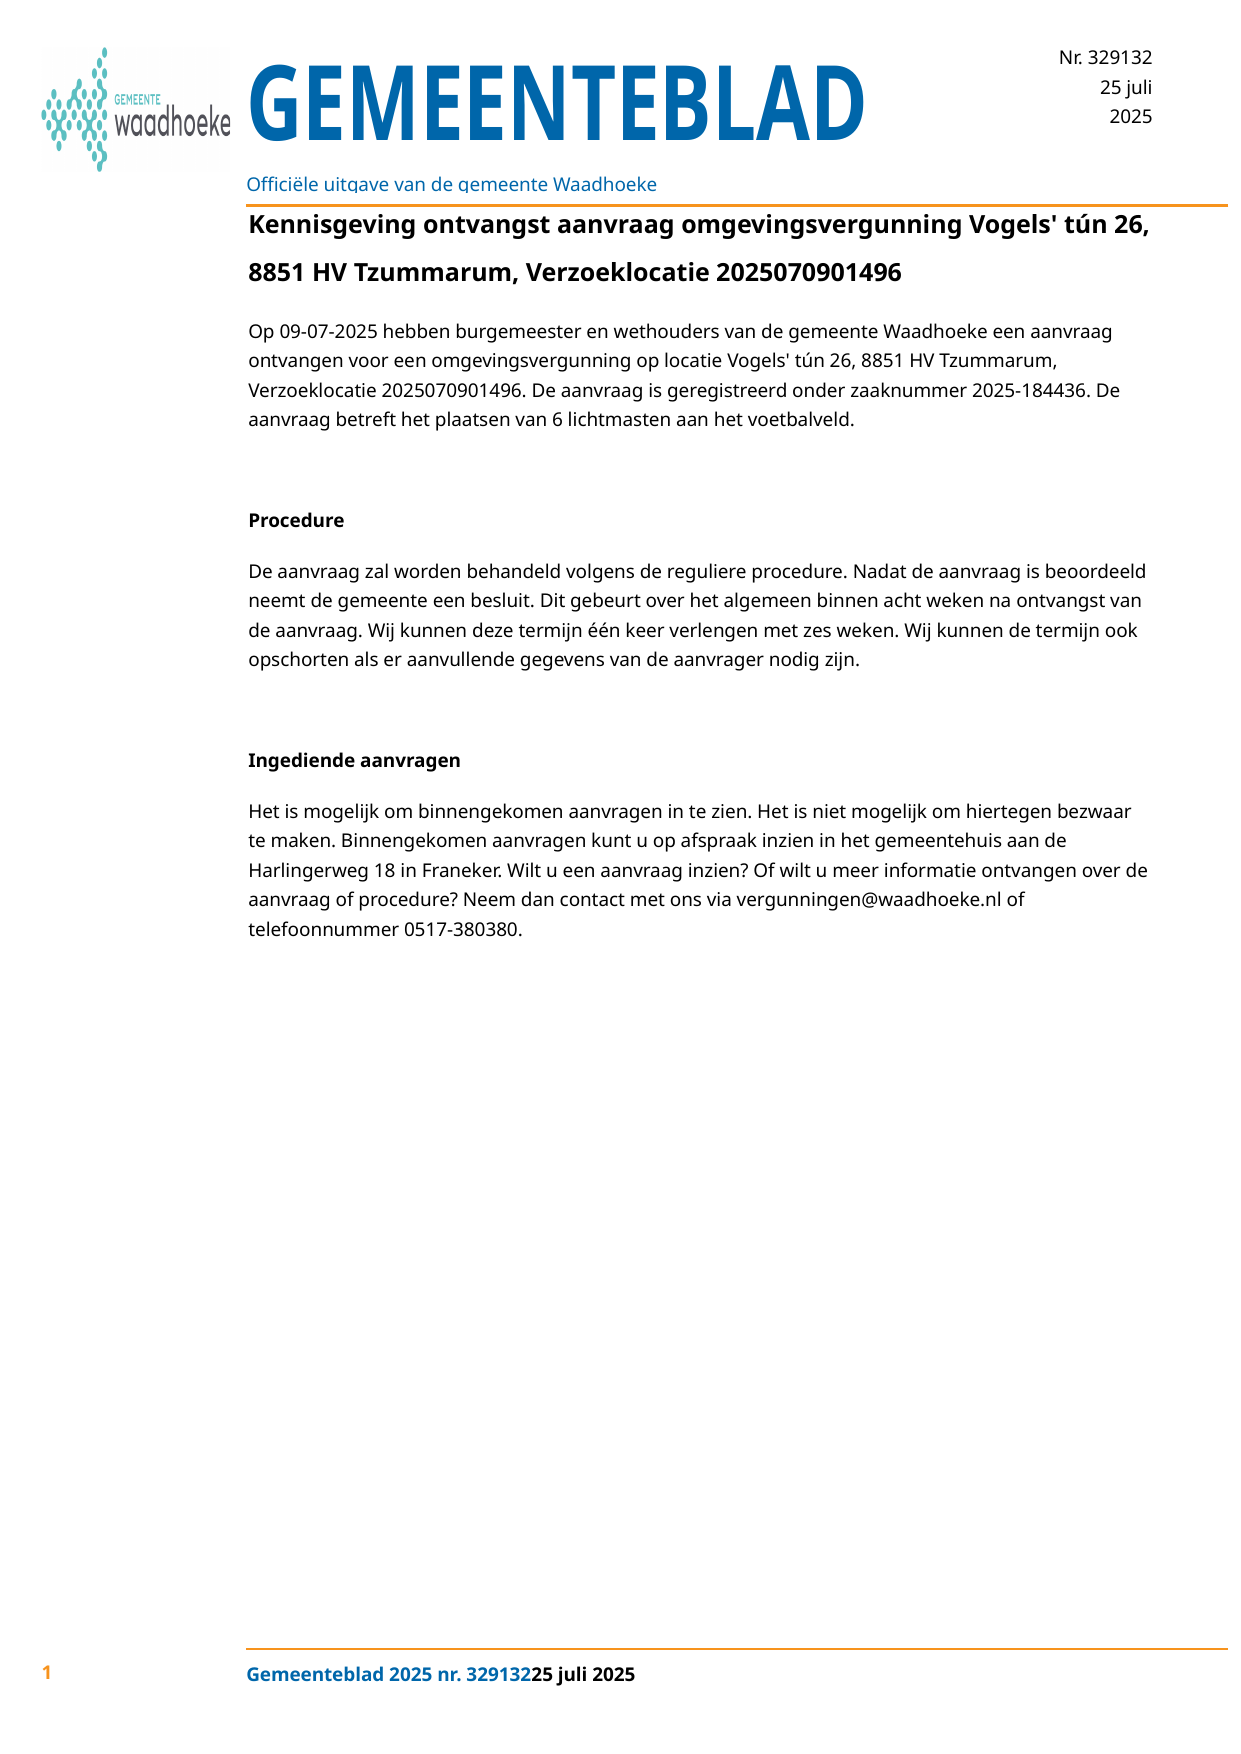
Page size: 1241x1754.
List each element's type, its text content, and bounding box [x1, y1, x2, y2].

text Ingediende aanvragen [248, 747, 1152, 773]
picture [41, 47, 231, 172]
text Het is mogelijk om binnengekomen aanvragen in te zien. Het is niet mogelijk om hiertegen bezwaar te maken. Binnengekomen aanvragen kunt u op afspraak inzien in het gemeentehuis aan de Harlingerweg 18 in Franeker. Wilt u een aanvraag inzien? Of wilt u meer informatie ontvangen over de aanvraag of procedure? Neem dan contact met ons via vergunningen@waadhoeke.nl of telefoonnummer 0517-380380. [248, 798, 1152, 942]
text De aanvraag zal worden behandeld volgens de reguliere procedure. Nadat de aanvraag is beoordeeld neemt de gemeente een besluit. Dit gebeurt over het algemeen binnen acht weken na ontvangst van de aanvraag. Wij kunnen deze termijn één keer verlengen met zes weken. Wij kunnen de termijn ook opschorten als er aanvullende gegevens van de aanvrager nodig zijn. [248, 558, 1152, 672]
text Kennisgeving ontvangst aanvraag omgevingsvergunning Vogels' tún 26, 8851 HV Tzummarum, Verzoeklocatie 2025070901496 [248, 207, 1152, 288]
text Procedure [248, 507, 1152, 533]
text Op 09-07-2025 hebben burgemeester en wethouders van de gemeente Waadhoeke een aanvraag ontvangen voor een omgevingsvergunning op locatie Vogels' tún 26, 8851 HV Tzummarum, Verzoeklocatie 2025070901496. De aanvraag is geregistreerd onder zaaknummer 2025-184436. De aanvraag betreft het plaatsen van 6 lichtmasten aan het voetbalveld. [248, 318, 1152, 432]
